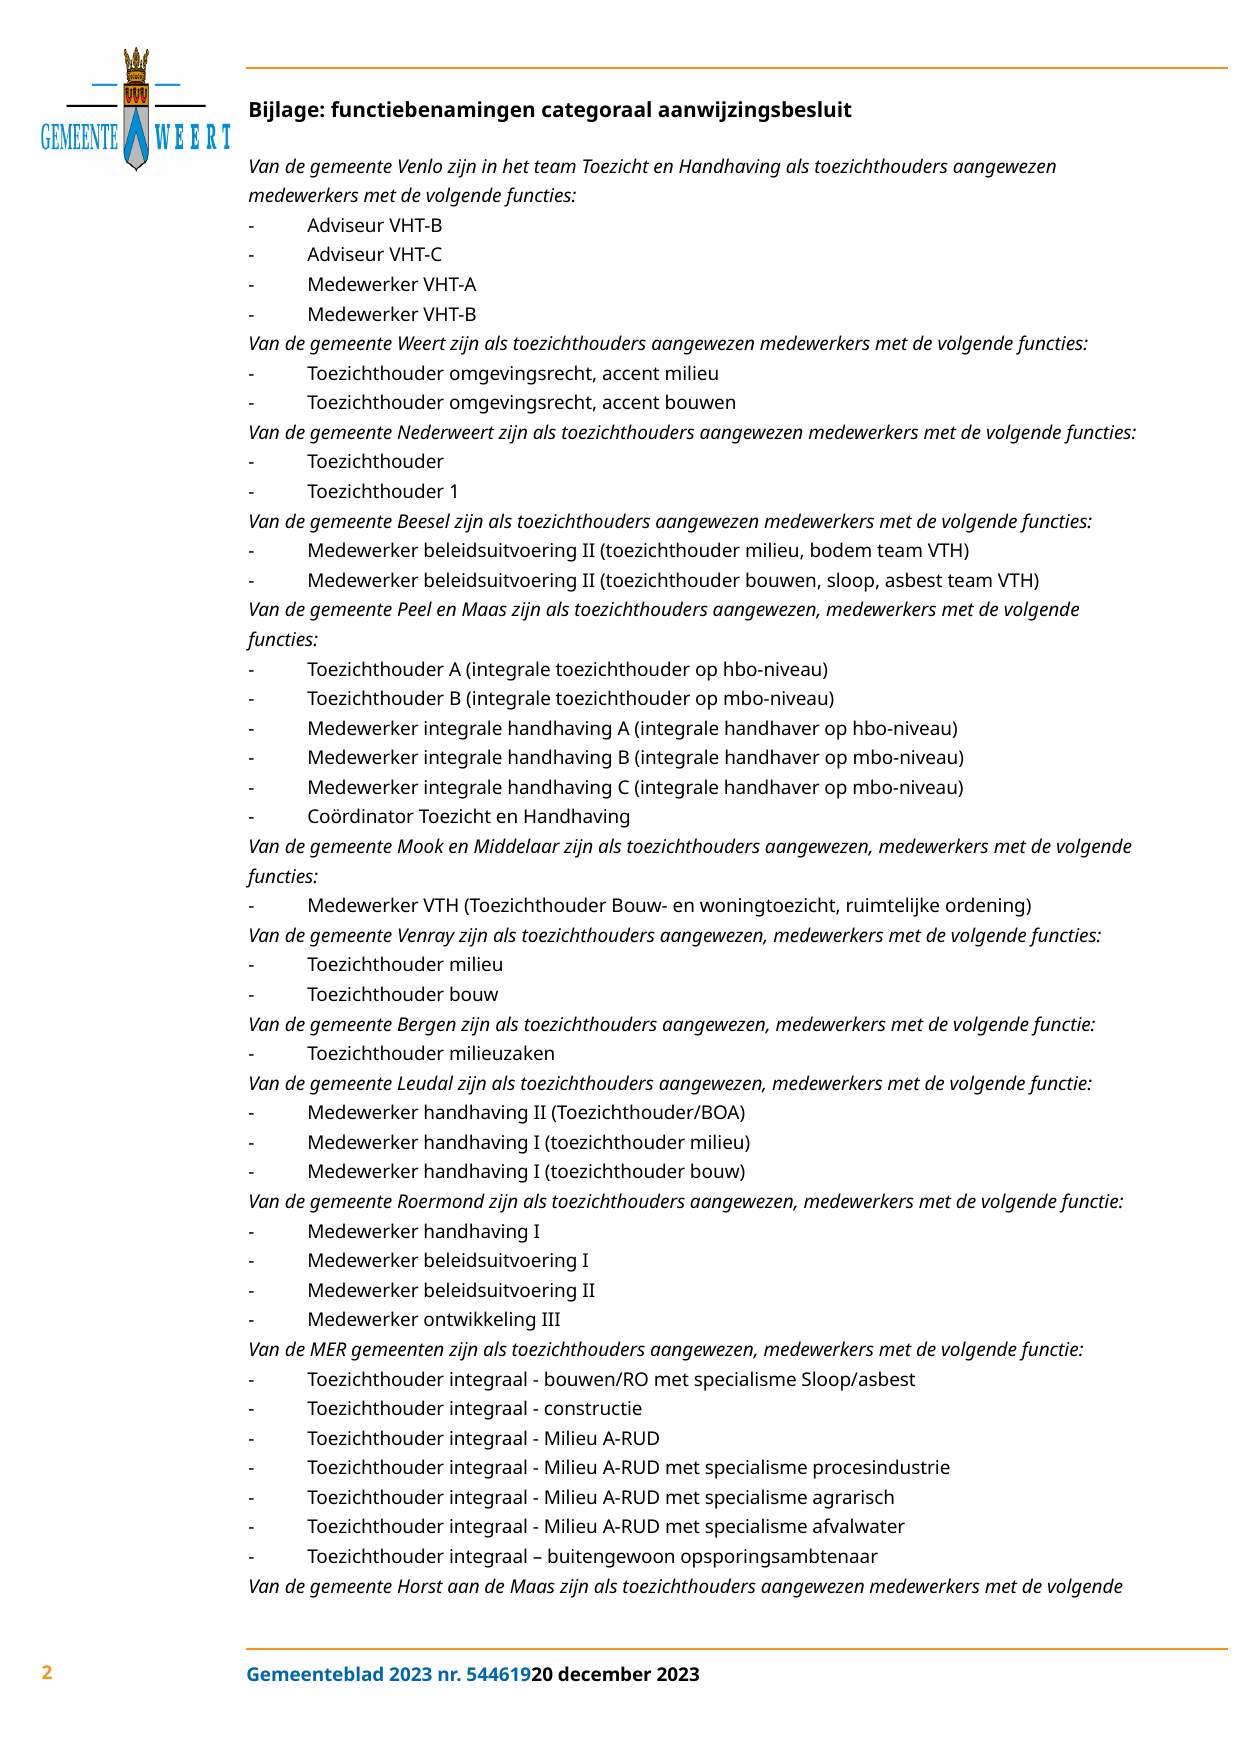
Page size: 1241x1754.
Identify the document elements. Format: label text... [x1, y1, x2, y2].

text Van de gemeente Nederweert zijn als toezichthouders aangewezen medewerkers met de volgende functies: [248, 419, 1152, 445]
text Van de gemeente Beesel zijn als toezichthouders aangewezen medewerkers met de volgende functies: [248, 508, 1152, 534]
list Toezichthouder integraal - Milieu A-RUD met specialisme procesindustrie [248, 1454, 1152, 1480]
list Toezichthouder integraal - Milieu A-RUD met specialisme agrarisch [248, 1484, 1152, 1510]
text Van de gemeente Venlo zijn in het team Toezicht en Handhaving als toezichthouders aangewezen medewerkers met de volgende functies: [248, 153, 1152, 208]
list Toezichthouder integraal - constructie [248, 1395, 1152, 1421]
list Toezichthouder omgevingsrecht, accent milieu [248, 360, 1152, 386]
list Toezichthouder B (integrale toezichthouder op mbo-niveau) [248, 685, 1152, 711]
list Toezichthouder milieu [248, 952, 1152, 977]
list Coördinator Toezicht en Handhaving [248, 804, 1152, 829]
text Van de gemeente Leudal zijn als toezichthouders aangewezen, medewerkers met de volgende functie: [248, 1070, 1152, 1096]
list Toezichthouder milieuzaken [248, 1040, 1152, 1066]
list Toezichthouder [248, 449, 1152, 474]
list Medewerker ontwikkeling III [248, 1307, 1152, 1332]
list Medewerker VTH (Toezichthouder Bouw- en woningtoezicht, ruimtelijke ordening) [248, 892, 1152, 918]
list Adviseur VHT-B [248, 212, 1152, 238]
text Van de gemeente Peel en Maas zijn als toezichthouders aangewezen, medewerkers met de volgende functies: [248, 597, 1152, 652]
list Medewerker integrale handhaving A (integrale handhaver op hbo-niveau) [248, 715, 1152, 741]
list Medewerker handhaving I [248, 1218, 1152, 1244]
list Adviseur VHT-C [248, 242, 1152, 267]
picture [41, 47, 231, 172]
text Van de gemeente Mook en Middelaar zijn als toezichthouders aangewezen, medewerkers met de volgende functies: [248, 833, 1152, 889]
list Medewerker handhaving I (toezichthouder bouw) [248, 1159, 1152, 1184]
text Van de gemeente Venray zijn als toezichthouders aangewezen, medewerkers met de volgende functies: [248, 922, 1152, 948]
list Toezichthouder integraal - Milieu A-RUD met specialisme afvalwater [248, 1514, 1152, 1539]
list Medewerker beleidsuitvoering I [248, 1247, 1152, 1273]
text Bijlage: functiebenamingen categoraal aanwijzingsbesluit [248, 95, 1152, 123]
list Toezichthouder integraal - Milieu A-RUD [248, 1425, 1152, 1451]
list Medewerker VHT-A [248, 271, 1152, 297]
list Medewerker handhaving I (toezichthouder milieu) [248, 1129, 1152, 1155]
list Medewerker VHT-B [248, 301, 1152, 327]
text Van de gemeente Horst aan de Maas zijn als toezichthouders aangewezen medewerkers met de volgende [248, 1573, 1152, 1599]
list Toezichthouder integraal - bouwen/RO met specialisme Sloop/asbest [248, 1366, 1152, 1392]
text Van de gemeente Bergen zijn als toezichthouders aangewezen, medewerkers met de volgende functie: [248, 1011, 1152, 1037]
list Toezichthouder integraal – buitengewoon opsporingsambtenaar [248, 1543, 1152, 1569]
list Medewerker integrale handhaving C (integrale handhaver op mbo-niveau) [248, 774, 1152, 800]
list Toezichthouder A (integrale toezichthouder op hbo-niveau) [248, 656, 1152, 682]
list Medewerker beleidsuitvoering II (toezichthouder milieu, bodem team VTH) [248, 537, 1152, 563]
list Medewerker handhaving II (Toezichthouder/BOA) [248, 1099, 1152, 1125]
text Van de gemeente Roermond zijn als toezichthouders aangewezen, medewerkers met de volgende functie: [248, 1188, 1152, 1214]
list Toezichthouder bouw [248, 981, 1152, 1007]
list Toezichthouder 1 [248, 478, 1152, 504]
list Toezichthouder omgevingsrecht, accent bouwen [248, 389, 1152, 415]
text Van de gemeente Weert zijn als toezichthouders aangewezen medewerkers met de volgende functies: [248, 330, 1152, 356]
text Van de MER gemeenten zijn als toezichthouders aangewezen, medewerkers met de volgende functie: [248, 1336, 1152, 1362]
list Medewerker beleidsuitvoering II (toezichthouder bouwen, sloop, asbest team VTH) [248, 567, 1152, 593]
list Medewerker beleidsuitvoering II [248, 1277, 1152, 1303]
list Medewerker integrale handhaving B (integrale handhaver op mbo-niveau) [248, 744, 1152, 770]
